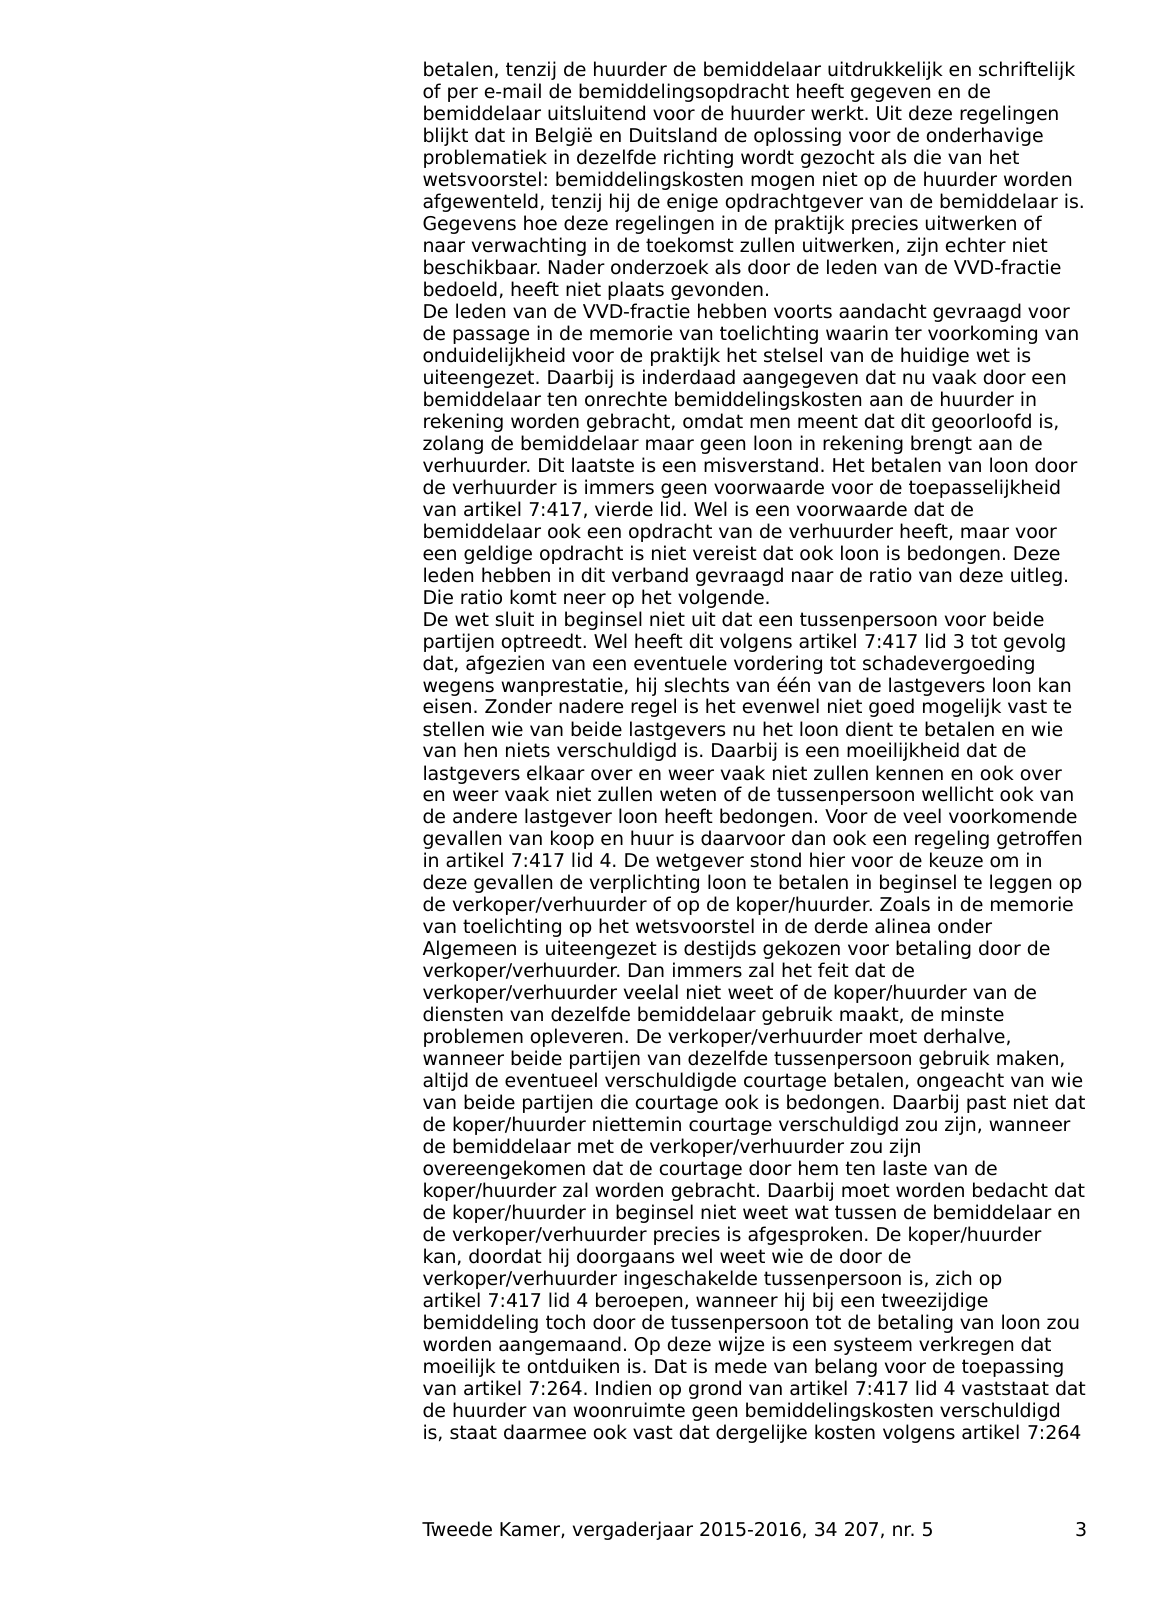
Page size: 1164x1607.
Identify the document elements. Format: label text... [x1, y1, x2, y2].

text De leden van de VVD-fractie hebben voorts aandacht gevraagd voor de passage in de memorie van toelichting waarin ter voorkoming van onduidelijkheid voor de praktijk het stelsel van de huidige wet is uiteengezet. Daarbij is inderdaad aangegeven dat nu vaak door een bemiddelaar ten onrechte bemiddelingskosten aan de huurder in rekening worden gebracht, omdat men meent dat dit geoorloofd is, zolang de bemiddelaar maar geen loon in rekening brengt aan de verhuurder. Dit laatste is een misverstand. Het betalen van loon door de verhuurder is immers geen voorwaarde voor de toepasselijkheid van artikel 7:417, vierde lid. Wel is een voorwaarde dat de bemiddelaar ook een opdracht van de verhuurder heeft, maar voor een geldige opdracht is niet vereist dat ook loon is bedongen. Deze leden hebben in dit verband gevraagd naar de ratio van deze uitleg. Die ratio komt neer op het volgende. [422, 301, 1087, 608]
text betalen, tenzij de huurder de bemiddelaar uitdrukkelijk en schriftelijk of per e-mail de bemiddelingsopdracht heeft gegeven en de bemiddelaar uitsluitend voor de huurder werkt. Uit deze regelingen blijkt dat in België en Duitsland de oplossing voor de onderhavige problematiek in dezelfde richting wordt gezocht als die van het wetsvoorstel: bemiddelingskosten mogen niet op de huurder worden afgewenteld, tenzij hij de enige opdrachtgever van de bemiddelaar is. Gegevens hoe deze regelingen in de praktijk precies uitwerken of naar verwachting in de toekomst zullen uitwerken, zijn echter niet beschikbaar. Nader onderzoek als door de leden van de VVD-fractie bedoeld, heeft niet plaats gevonden. [422, 59, 1087, 301]
text De wet sluit in beginsel niet uit dat een tussenpersoon voor beide partijen optreedt. Wel heeft dit volgens artikel 7:417 lid 3 tot gevolg dat, afgezien van een eventuele vordering tot schadevergoeding wegens wanprestatie, hij slechts van één van de lastgevers loon kan eisen. Zonder nadere regel is het evenwel niet goed mogelijk vast te stellen wie van beide lastgevers nu het loon dient te betalen en wie van hen niets verschuldigd is. Daarbij is een moeilijkheid dat de lastgevers elkaar over en weer vaak niet zullen kennen en ook over en weer vaak niet zullen weten of de tussenpersoon wellicht ook van de andere lastgever loon heeft bedongen. Voor de veel voorkomende gevallen van koop en huur is daarvoor dan ook een regeling getroffen in artikel 7:417 lid 4. De wetgever stond hier voor de keuze om in deze gevallen de verplichting loon te betalen in beginsel te leggen op de verkoper/verhuurder of op de koper/huurder. Zoals in de memorie van toelichting op het wetsvoorstel in de derde alinea onder Algemeen is uiteengezet is destijds gekozen voor betaling door de verkoper/verhuurder. Dan immers zal het feit dat de verkoper/verhuurder veelal niet weet of de koper/huurder van de diensten van dezelfde bemiddelaar gebruik maakt, de minste problemen opleveren. De verkoper/verhuurder moet derhalve, wanneer beide partijen van dezelfde tussenpersoon gebruik maken, altijd de eventueel verschuldigde courtage betalen, ongeacht van wie van beide partijen die courtage ook is bedongen. Daarbij past niet dat de koper/huurder niettemin courtage verschuldigd zou zijn, wanneer de bemiddelaar met de verkoper/verhuurder zou zijn overeengekomen dat de courtage door hem ten laste van de koper/huurder zal worden gebracht. Daarbij moet worden bedacht dat de koper/huurder in beginsel niet weet wat tussen de bemiddelaar en de verkoper/verhuurder precies is afgesproken. De koper/huurder kan, doordat hij doorgaans wel weet wie de door de verkoper/verhuurder ingeschakelde tussenpersoon is, zich op artikel 7:417 lid 4 beroepen, wanneer hij bij een tweezijdige bemiddeling toch door de tussenpersoon tot de betaling van loon zou worden aangemaand. Op deze wijze is een systeem verkregen dat moeilijk te ontduiken is. Dat is mede van belang voor de toepassing van artikel 7:264. Indien op grond van artikel 7:417 lid 4 vaststaat dat de huurder van woonruimte geen bemiddelingskosten verschuldigd is, staat daarmee ook vast dat dergelijke kosten volgens artikel 7:264 [422, 608, 1087, 1444]
